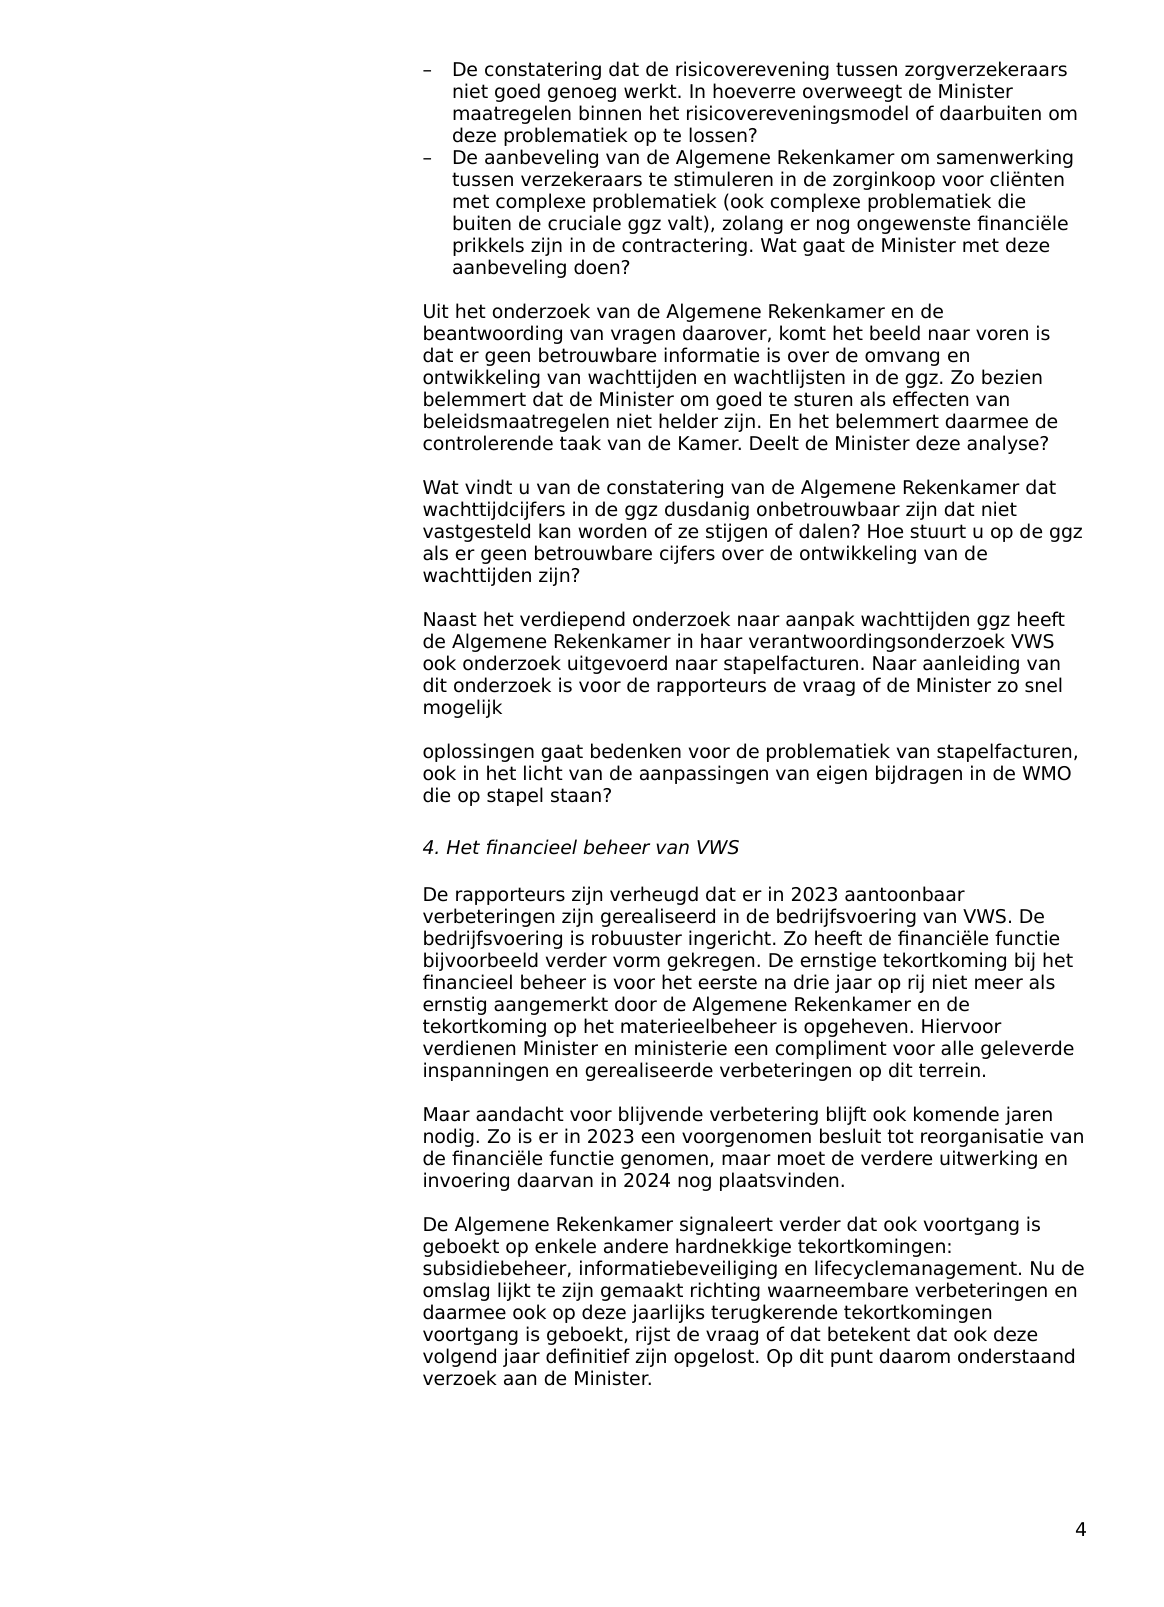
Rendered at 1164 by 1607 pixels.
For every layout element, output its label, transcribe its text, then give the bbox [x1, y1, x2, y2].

subtitle 4. Het financieel beheer van VWS [422, 837, 1087, 859]
text Naast het verdiepend onderzoek naar aanpak wachttijden ggz heeft de Algemene Rekenkamer in haar verantwoordingsonderzoek VWS ook onderzoek uitgevoerd naar stapelfacturen. Naar aanleiding van dit onderzoek is voor de rapporteurs de vraag of de Minister zo snel mogelijk [422, 609, 1087, 719]
text Uit het onderzoek van de Algemene Rekenkamer en de beantwoording van vragen daarover, komt het beeld naar voren is dat er geen betrouwbare informatie is over de omvang en ontwikkeling van wachttijden en wachtlijsten in de ggz. Zo bezien belemmert dat de Minister om goed te sturen als effecten van beleidsmaatregelen niet helder zijn. En het belemmert daarmee de controlerende taak van de Kamer. Deelt de Minister deze analyse? [422, 301, 1087, 455]
text Wat vindt u van de constatering van de Algemene Rekenkamer dat wachttijdcijfers in de ggz dusdanig onbetrouwbaar zijn dat niet vastgesteld kan worden of ze stijgen of dalen? Hoe stuurt u op de ggz als er geen betrouwbare cijfers over de ontwikkeling van de wachttijden zijn? [422, 477, 1087, 587]
text Maar aandacht voor blijvende verbetering blijft ook komende jaren nodig. Zo is er in 2023 een voorgenomen besluit tot reorganisatie van de financiële functie genomen, maar moet de verdere uitwerking en invoering daarvan in 2024 nog plaatsvinden. [422, 1104, 1087, 1192]
text De rapporteurs zijn verheugd dat er in 2023 aantoonbaar verbeteringen zijn gerealiseerd in de bedrijfsvoering van VWS. De bedrijfsvoering is robuuster ingericht. Zo heeft de financiële functie bijvoorbeeld verder vorm gekregen. De ernstige tekortkoming bij het financieel beheer is voor het eerste na drie jaar op rij niet meer als ernstig aangemerkt door de Algemene Rekenkamer en de tekortkoming op het materieelbeheer is opgeheven. Hiervoor verdienen Minister en ministerie een compliment voor alle geleverde inspanningen en gerealiseerde verbeteringen op dit terrein. [422, 884, 1087, 1082]
text – De aanbeveling van de Algemene Rekenkamer om samenwerking tussen verzekeraars te stimuleren in de zorginkoop voor cliënten met complexe problematiek (ook complexe problematiek die buiten de cruciale ggz valt), zolang er nog ongewenste financiële prikkels zijn in de contractering. Wat gaat de Minister met deze aanbeveling doen? [422, 147, 1087, 279]
text oplossingen gaat bedenken voor de problematiek van stapelfacturen, ook in het licht van de aanpassingen van eigen bijdragen in de WMO die op stapel staan? [422, 741, 1087, 807]
text De Algemene Rekenkamer signaleert verder dat ook voortgang is geboekt op enkele andere hardnekkige tekortkomingen: subsidiebeheer, informatiebeveiliging en lifecyclemanagement. Nu de omslag lijkt te zijn gemaakt richting waarneembare verbeteringen en daarmee ook op deze jaarlijks terugkerende tekortkomingen voortgang is geboekt, rijst de vraag of dat betekent dat ook deze volgend jaar definitief zijn opgelost. Op dit punt daarom onderstaand verzoek aan de Minister. [422, 1214, 1087, 1390]
text – De constatering dat de risicoverevening tussen zorgverzekeraars niet goed genoeg werkt. In hoeverre overweegt de Minister maatregelen binnen het risicovereveningsmodel of daarbuiten om deze problematiek op te lossen? [422, 59, 1087, 147]
